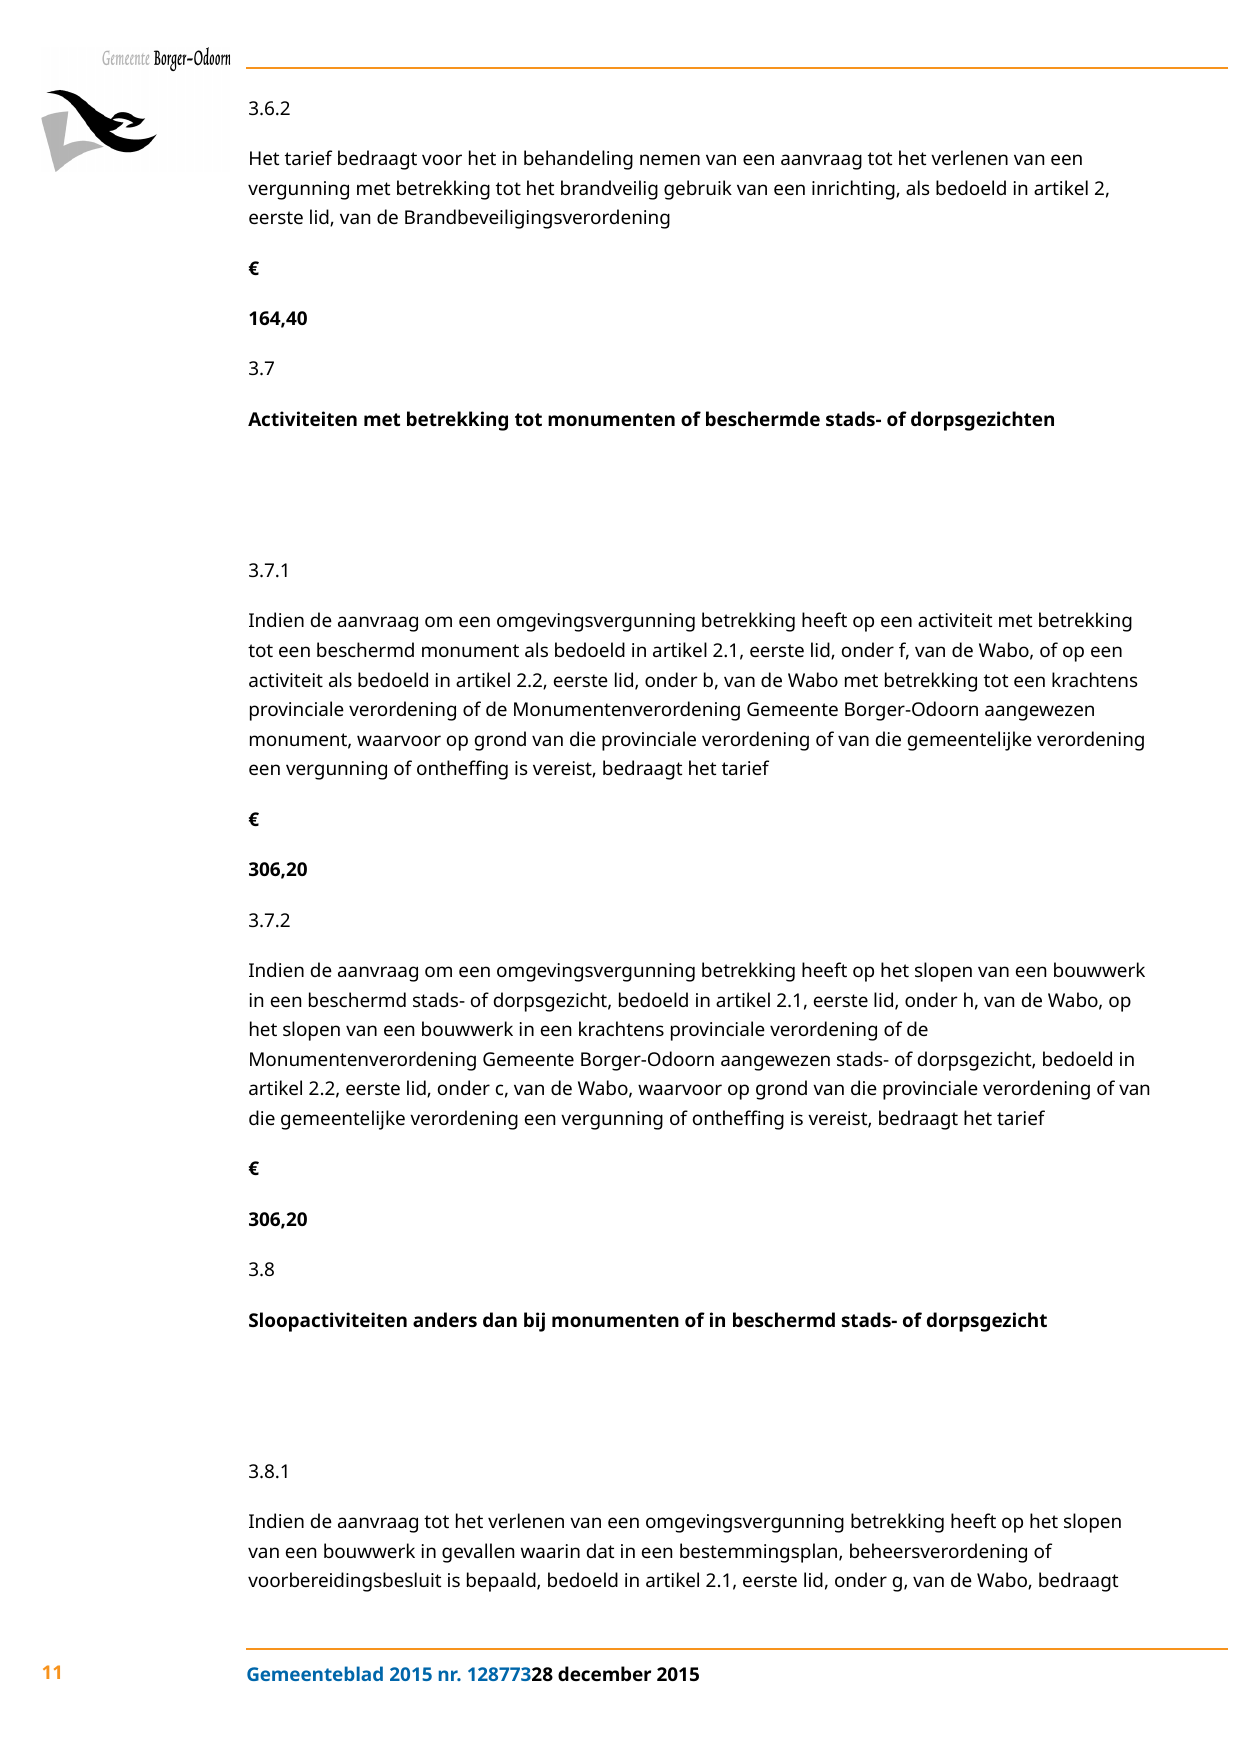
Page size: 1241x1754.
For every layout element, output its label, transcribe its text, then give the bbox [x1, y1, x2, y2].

text 3.6.2 [248, 95, 1152, 121]
text 3.7.1 [248, 557, 1152, 583]
text Indien de aanvraag tot het verlenen van een omgevingsvergunning betrekking heeft op het slopen van een bouwwerk in gevallen waarin dat in een bestemmingsplan, beheersverordening of voorbereidingsbesluit is bepaald, bedoeld in artikel 2.1, eerste lid, onder g, van de Wabo, bedraagt [248, 1508, 1152, 1593]
text 306,20 [248, 856, 1152, 882]
text € [248, 255, 1152, 281]
text 306,20 [248, 1206, 1152, 1232]
text 3.8 [248, 1256, 1152, 1282]
text 3.8.1 [248, 1458, 1152, 1484]
text Activiteiten met betrekking tot monumenten of beschermde stads- of dorpsgezichten [248, 406, 1152, 432]
text Het tarief bedraagt voor het in behandeling nemen van een aanvraag tot het verlenen van een vergunning met betrekking tot het brandveilig gebruik van een inrichting, als bedoeld in artikel 2, eerste lid, van de Brandbeveiligingsverordening [248, 145, 1152, 230]
text Indien de aanvraag om een omgevingsvergunning betrekking heeft op een activiteit met betrekking tot een beschermd monument als bedoeld in artikel 2.1, eerste lid, onder f, van de Wabo, of op een activiteit als bedoeld in artikel 2.2, eerste lid, onder b, van de Wabo met betrekking tot een krachtens provinciale verordening of de Monumentenverordening Gemeente Borger-Odoorn aangewezen monument, waarvoor op grond van die provinciale verordening of van die gemeentelijke verordening een vergunning of ontheffing is vereist, bedraagt het tarief [248, 608, 1152, 781]
picture [41, 47, 231, 172]
text € [248, 806, 1152, 832]
text 3.7.2 [248, 907, 1152, 933]
text Sloopactiviteiten anders dan bij monumenten of in beschermd stads- of dorpsgezicht [248, 1307, 1152, 1333]
text € [248, 1156, 1152, 1181]
text 164,40 [248, 305, 1152, 331]
text Indien de aanvraag om een omgevingsvergunning betrekking heeft op het slopen van een bouwwerk in een beschermd stads- of dorpsgezicht, bedoeld in artikel 2.1, eerste lid, onder h, van de Wabo, op het slopen van een bouwwerk in een krachtens provinciale verordening of de Monumentenverordening Gemeente Borger-Odoorn aangewezen stads- of dorpsgezicht, bedoeld in artikel 2.2, eerste lid, onder c, van de Wabo, waarvoor op grond van die provinciale verordening of van die gemeentelijke verordening een vergunning of ontheffing is vereist, bedraagt het tarief [248, 957, 1152, 1131]
text 3.7 [248, 356, 1152, 381]
